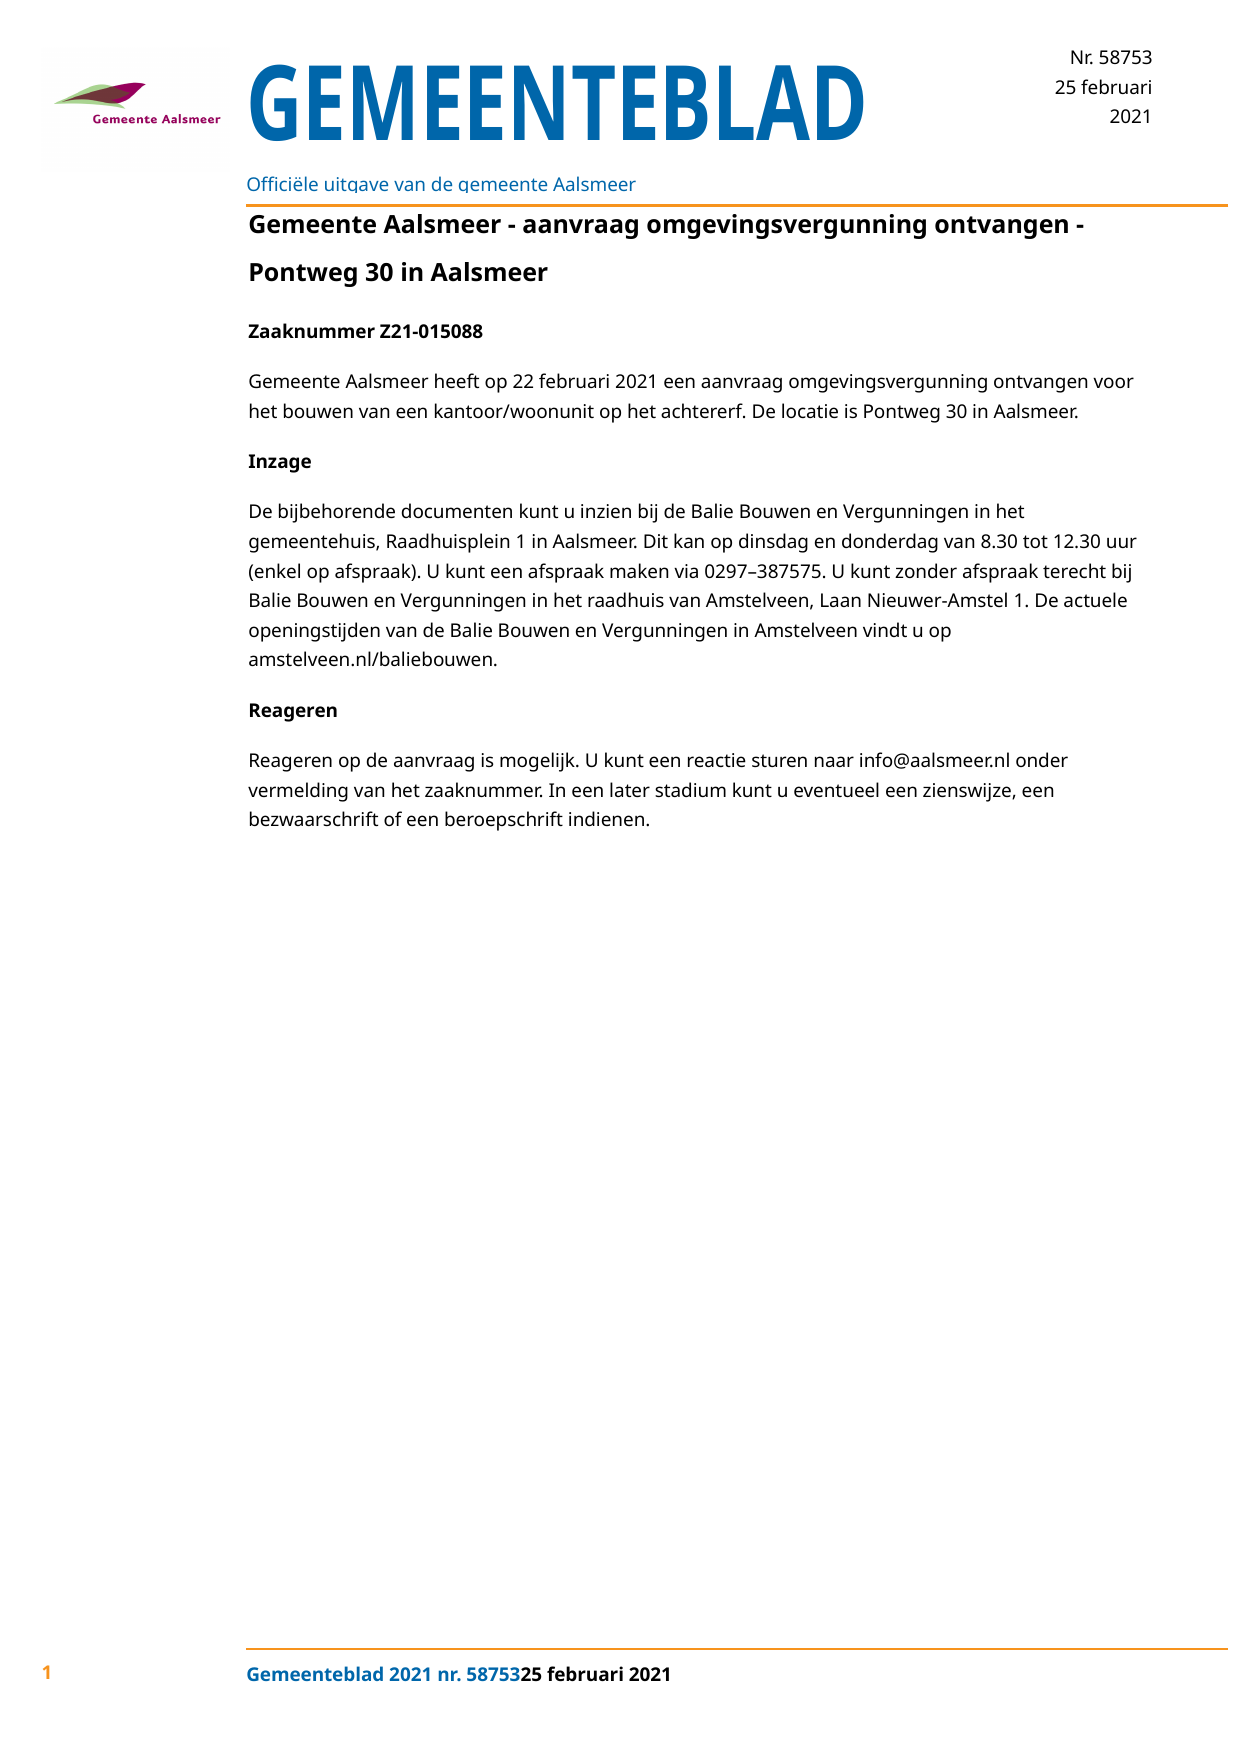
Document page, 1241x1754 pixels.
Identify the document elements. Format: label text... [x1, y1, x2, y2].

text Inzage [248, 448, 1152, 474]
text Gemeente Aalsmeer heeft op 22 februari 2021 een aanvraag omgevingsvergunning ontvangen voor het bouwen van een kantoor/woonunit op het achtererf. De locatie is Pontweg 30 in Aalsmeer. [248, 368, 1152, 424]
text Zaaknummer Z21-015088 [248, 318, 1152, 344]
text Gemeente Aalsmeer - aanvraag omgevingsvergunning ontvangen - Pontweg 30 in Aalsmeer [248, 207, 1152, 288]
text Reageren op de aanvraag is mogelijk. U kunt een reactie sturen naar info@aalsmeer.nl onder vermelding van het zaaknummer. In een later stadium kunt u eventueel een zienswijze, een bezwaarschrift of een beroepschrift indienen. [248, 747, 1152, 832]
text De bijbehorende documenten kunt u inzien bij de Balie Bouwen en Vergunningen in het gemeentehuis, Raadhuisplein 1 in Aalsmeer. Dit kan op dinsdag en donderdag van 8.30 tot 12.30 uur (enkel op afspraak). U kunt een afspraak maken via 0297–387575. U kunt zonder afspraak terecht bij Balie Bouwen en Vergunningen in het raadhuis van Amstelveen, Laan Nieuwer-Amstel 1. De actuele openingstijden van de Balie Bouwen en Vergunningen in Amstelveen vindt u op amstelveen.nl/baliebouwen. [248, 499, 1152, 672]
picture [41, 47, 231, 172]
text Reageren [248, 697, 1152, 723]
